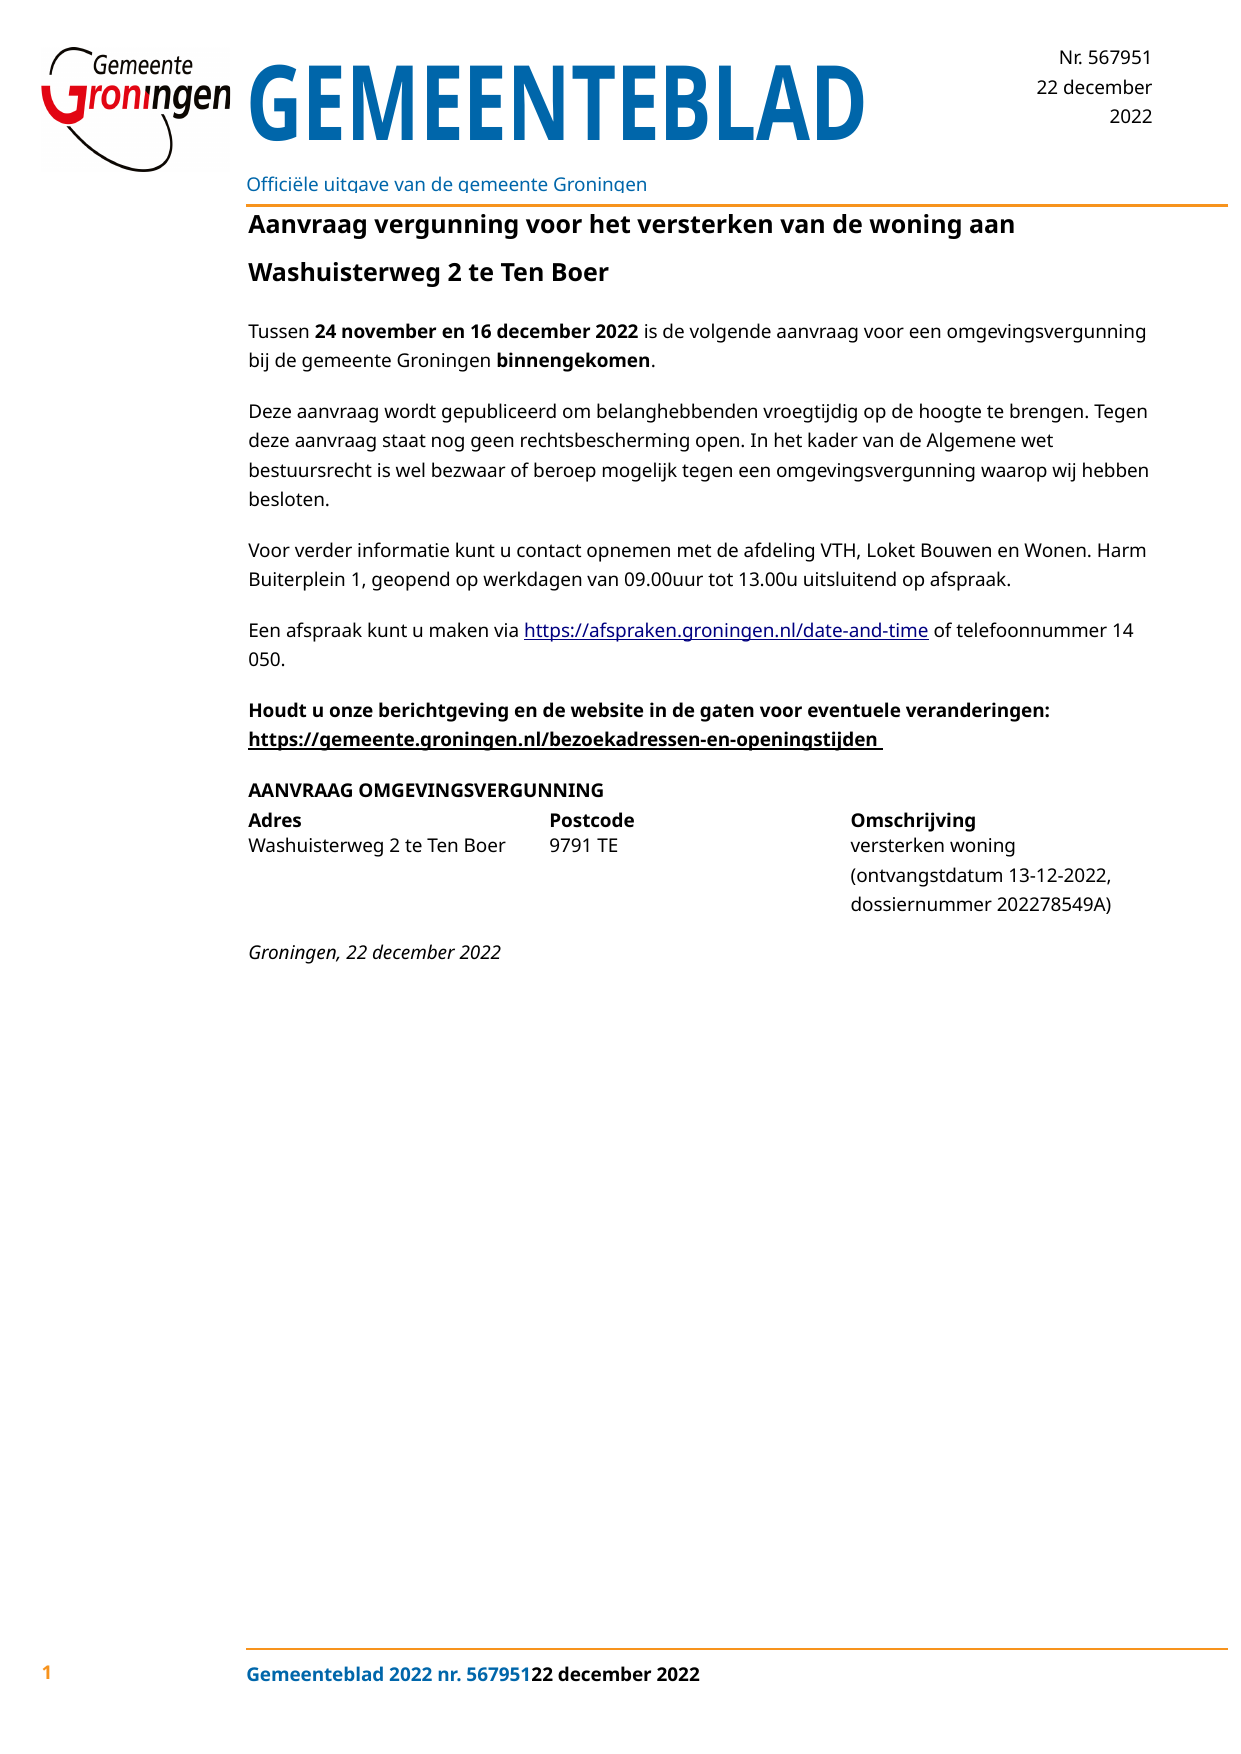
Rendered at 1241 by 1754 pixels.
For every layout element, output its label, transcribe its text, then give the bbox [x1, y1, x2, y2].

table_cell versterken woning (ontvangstdatum 13-12-2022, dossiernummer 202278549A) [850, 833, 1152, 917]
table_header Postcode [549, 807, 850, 832]
table_cell Washuisterweg 2 te Ten Boer [248, 833, 549, 917]
text Een afspraak kunt u maken via https://afspraken.groningen.nl/date-and-time of telefoonnummer 14 050. [248, 617, 1152, 672]
text Voor verder informatie kunt u contact opnemen met de afdeling VTH, Loket Bouwen en Wonen. Harm Buiterplein 1, geopend op werkdagen van 09.00uur tot 13.00u uitsluitend op afspraak. [248, 537, 1152, 592]
text Deze aanvraag wordt gepubliceerd om belanghebbenden vroegtijdig op de hoogte te brengen. Tegen deze aanvraag staat nog geen rechtsbescherming open. In het kader van de Algemene wet bestuursrecht is wel bezwaar of beroep mogelijk tegen een omgevingsvergunning waarop wij hebben besloten. [248, 398, 1152, 512]
text Aanvraag vergunning voor het versterken van de woning aan Washuisterweg 2 te Ten Boer [248, 207, 1152, 288]
table_header Omschrijving [850, 807, 1152, 832]
text Tussen 24 november en 16 december 2022 is de volgende aanvraag voor een omgevingsvergunning bij de gemeente Groningen binnengekomen. [248, 318, 1152, 373]
table_cell 9791 TE [549, 833, 850, 917]
table_header Adres [248, 807, 549, 832]
text Groningen, 22 december 2022 [248, 939, 1152, 964]
text AANVRAAG OMGEVINGSVERGUNNING [248, 777, 1152, 803]
text Houdt u onze berichtgeving en de website in de gaten voor eventuele veranderingen: https://gemeente.groningen.nl/bezoekadressen-en-openingstijden [248, 697, 1152, 752]
picture [41, 47, 231, 172]
